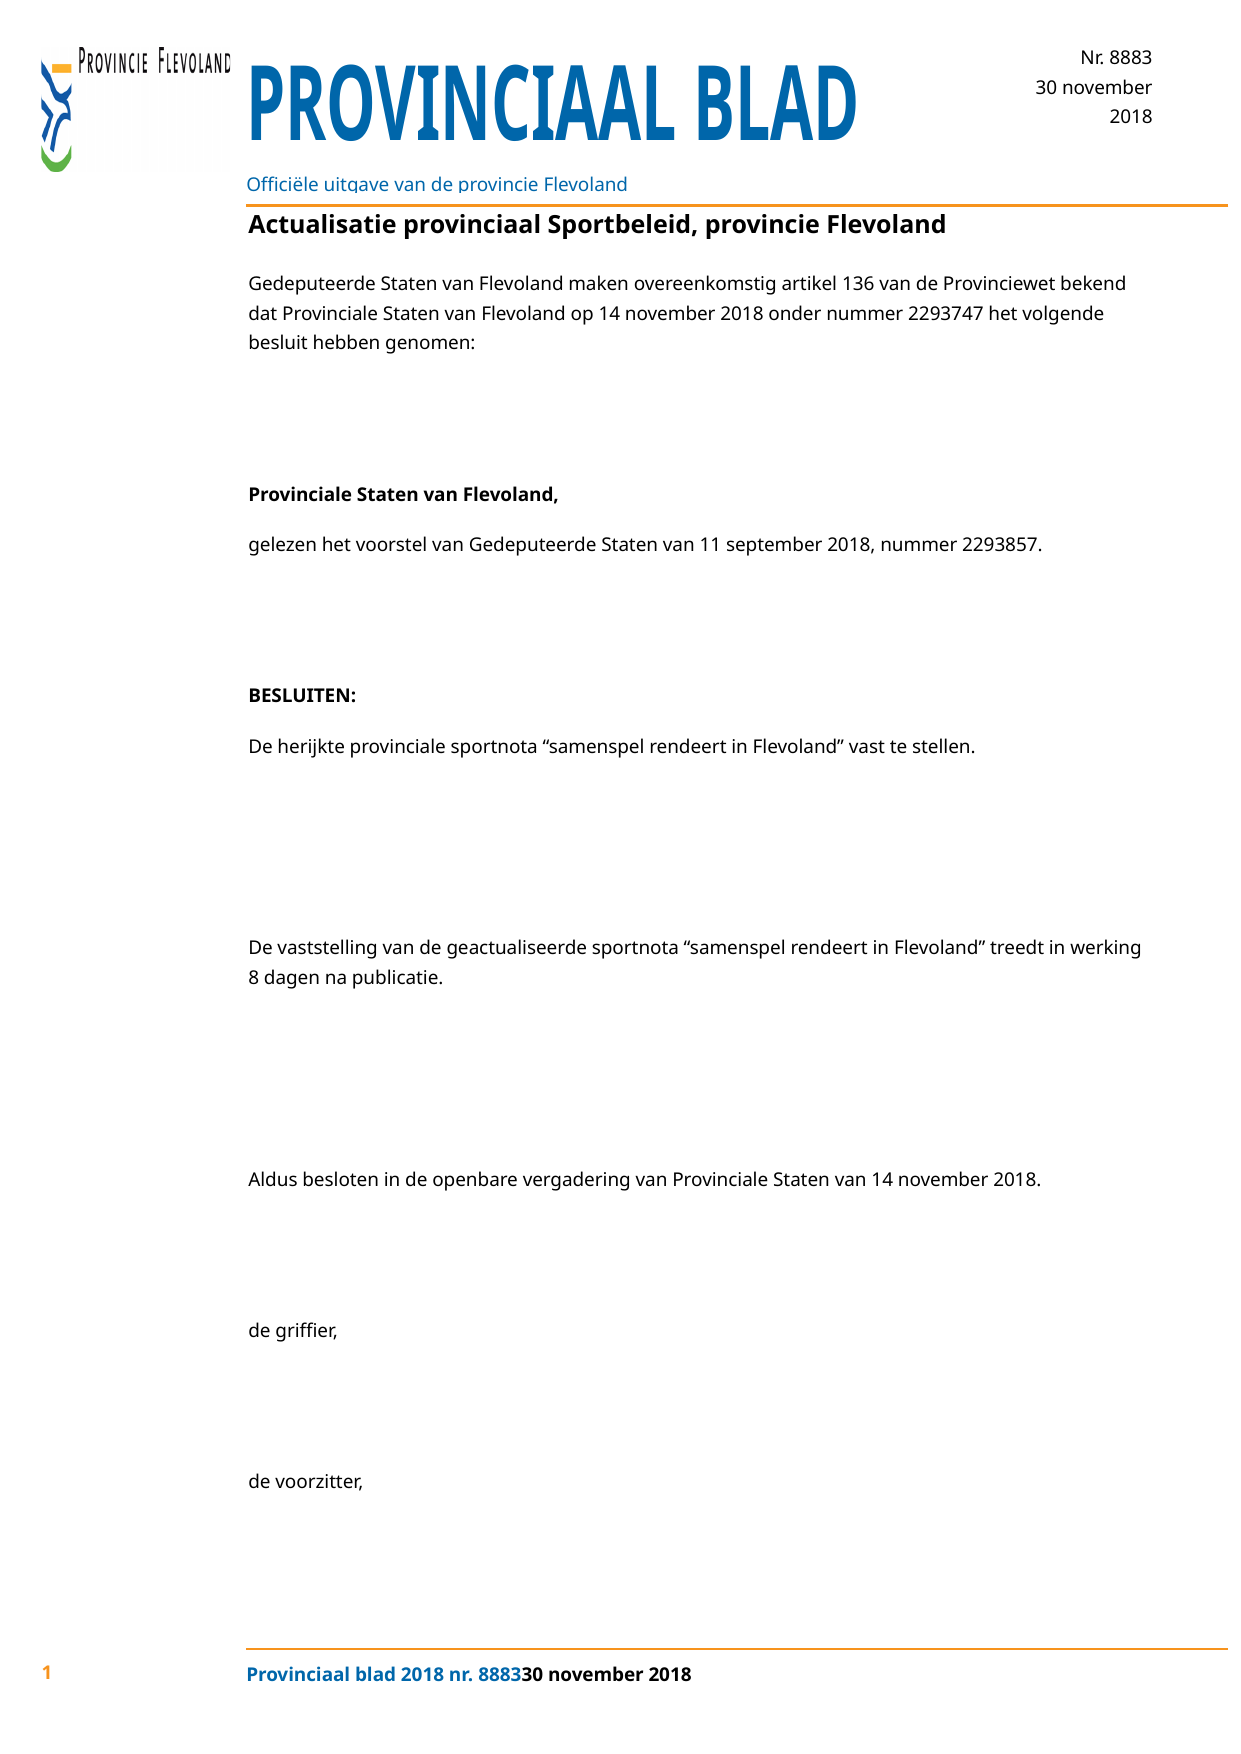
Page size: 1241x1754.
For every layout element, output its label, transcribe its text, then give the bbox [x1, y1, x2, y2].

text Aldus besloten in de openbare vergadering van Provinciale Staten van 14 november 2018. [248, 1166, 1152, 1191]
text gelezen het voorstel van Gedeputeerde Staten van 11 september 2018, nummer 2293857. [248, 531, 1152, 557]
text De vaststelling van de geactualiseerde sportnota “samenspel rendeert in Flevoland” treedt in werking 8 dagen na publicatie. [248, 934, 1152, 990]
text Actualisatie provinciaal Sportbeleid, provincie Flevoland [248, 207, 1152, 241]
text BESLUITEN: [248, 682, 1152, 708]
text de griffier, [248, 1317, 1152, 1343]
text de voorzitter, [248, 1468, 1152, 1494]
text De herijkte provinciale sportnota “samenspel rendeert in Flevoland” vast te stellen. [248, 733, 1152, 758]
text Gedeputeerde Staten van Flevoland maken overeenkomstig artikel 136 van de Provinciewet bekend dat Provinciale Staten van Flevoland op 14 november 2018 onder nummer 2293747 het volgende besluit hebben genomen: [248, 270, 1152, 355]
picture [41, 47, 231, 172]
text Provinciale Staten van Flevoland, [248, 481, 1152, 506]
